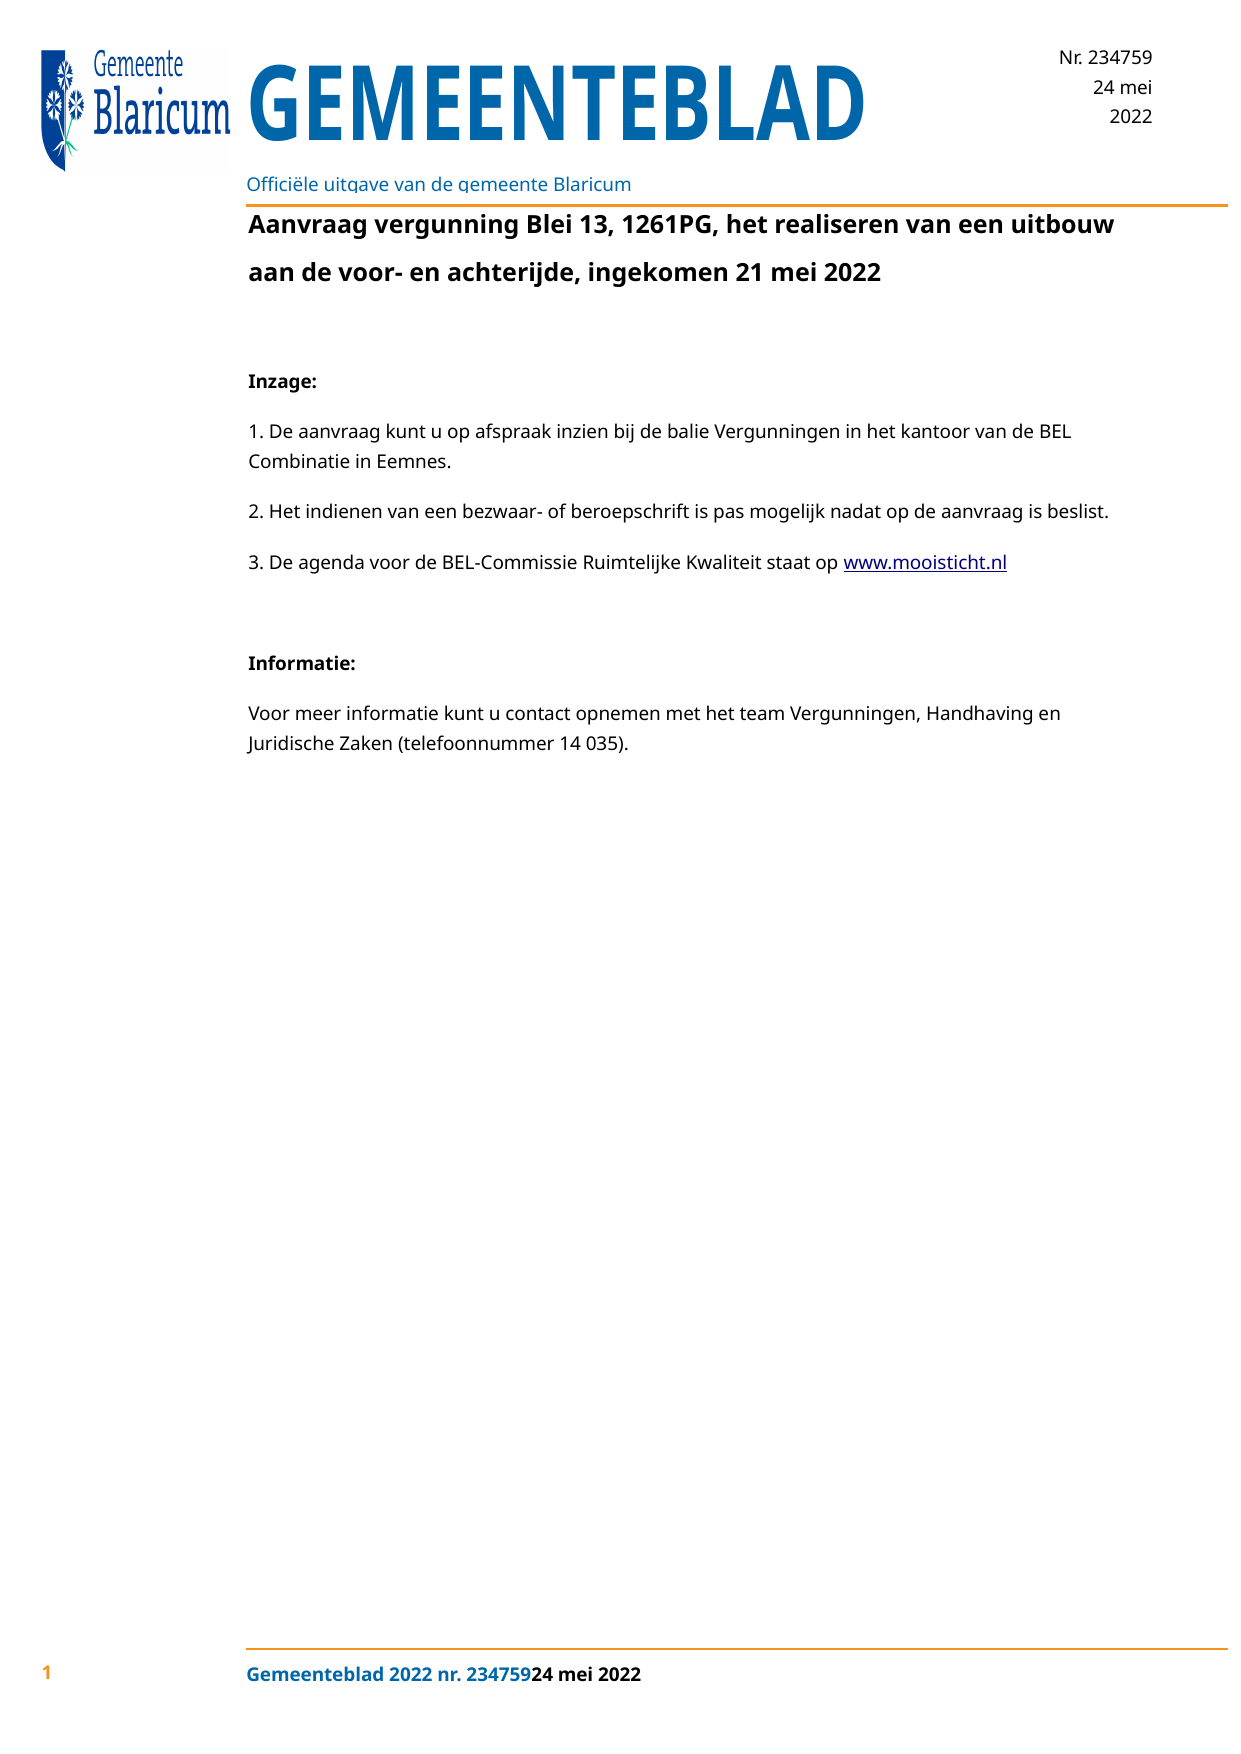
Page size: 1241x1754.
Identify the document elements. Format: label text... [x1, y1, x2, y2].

picture [41, 47, 231, 172]
text Informatie: [248, 650, 1152, 676]
text Inzage: [248, 368, 1152, 394]
text 2. Het indienen van een bezwaar- of beroepschrift is pas mogelijk nadat op de aanvraag is beslist. [248, 499, 1152, 524]
text 1. De aanvraag kunt u op afspraak inzien bij de balie Vergunningen in het kantoor van de BEL Combinatie in Eemnes. [248, 419, 1152, 474]
text Voor meer informatie kunt u contact opnemen met het team Vergunningen, Handhaving en Juridische Zaken (telefoonnummer 14 035). [248, 700, 1152, 756]
text 3. De agenda voor de BEL-Commissie Ruimtelijke Kwaliteit staat op www.mooisticht.nl [248, 549, 1152, 575]
text Aanvraag vergunning Blei 13, 1261PG, het realiseren van een uitbouw aan de voor- en achterijde, ingekomen 21 mei 2022 [248, 207, 1152, 288]
